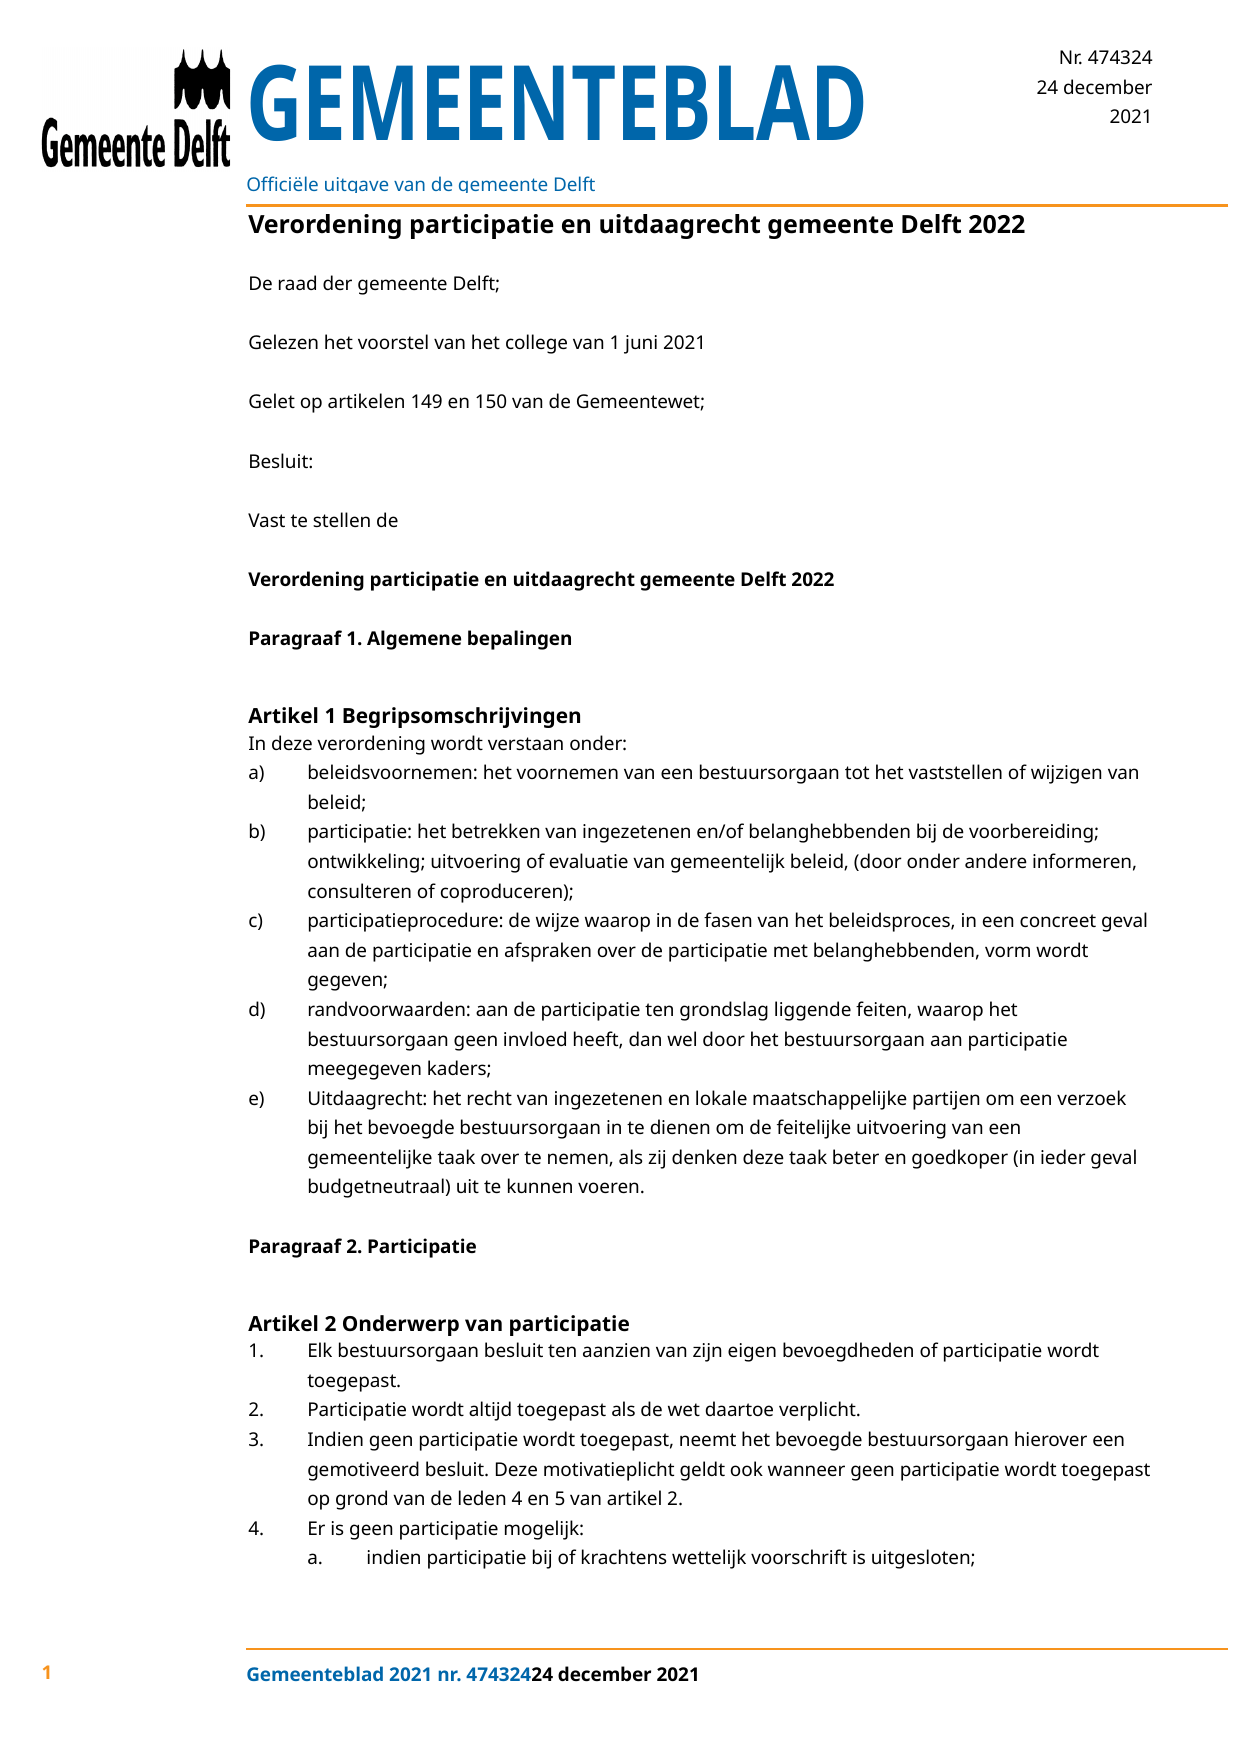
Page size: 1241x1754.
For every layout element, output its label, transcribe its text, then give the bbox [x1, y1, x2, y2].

text Gelet op artikelen 149 en 150 van de Gemeentewet; [248, 389, 1152, 414]
text Verordening participatie en uitdaagrecht gemeente Delft 2022 [248, 566, 1152, 592]
text In deze verordening wordt verstaan onder: [248, 730, 1152, 756]
list randvoorwaarden: aan de participatie ten grondslag liggende feiten, waarop het bestuursorgaan geen invloed heeft, dan wel door het bestuursorgaan aan participatie meegegeven kaders; [248, 996, 1152, 1081]
text Artikel 2 Onderwerp van participatie [248, 1309, 1152, 1337]
list Uitdaagrecht: het recht van ingezetenen en lokale maatschappelijke partijen om een verzoek bij het bevoegde bestuursorgaan in te dienen om de feitelijke uitvoering van een gemeentelijke taak over te nemen, als zij denken deze taak beter en goedkoper (in ieder geval budgetneutraal) uit te kunnen voeren. [248, 1085, 1152, 1199]
picture [41, 47, 231, 172]
list Indien geen participatie wordt toegepast, neemt het bevoegde bestuursorgaan hierover een gemotiveerd besluit. Deze motivatieplicht geldt ook wanneer geen participatie wordt toegepast op grond van de leden 4 en 5 van artikel 2. [248, 1426, 1152, 1511]
text Gelezen het voorstel van het college van 1 juni 2021 [248, 329, 1152, 355]
text Paragraaf 1. Algemene bepalingen [248, 625, 1152, 651]
list Elk bestuursorgaan besluit ten aanzien van zijn eigen bevoegdheden of participatie wordt toegepast. [248, 1337, 1152, 1393]
list participatieprocedure: de wijze waarop in de fasen van het beleidsproces, in een concreet geval aan de participatie en afspraken over de participatie met belanghebbenden, vorm wordt gegeven; [248, 907, 1152, 992]
list Er is geen participatie mogelijk: [248, 1515, 1152, 1541]
text Verordening participatie en uitdaagrecht gemeente Delft 2022 [248, 207, 1152, 241]
text De raad der gemeente Delft; [248, 270, 1152, 296]
list indien participatie bij of krachtens wettelijk voorschrift is uitgesloten; [307, 1544, 1152, 1570]
text Vast te stellen de [248, 507, 1152, 533]
list Participatie wordt altijd toegepast als de wet daartoe verplicht. [248, 1397, 1152, 1422]
text Artikel 1 Begripsomschrijvingen [248, 701, 1152, 730]
list beleidsvoornemen: het voornemen van een bestuursorgaan tot het vaststellen of wijzigen van beleid; [248, 759, 1152, 815]
text Besluit: [248, 448, 1152, 473]
list participatie: het betrekken van ingezetenen en/of belanghebbenden bij de voorbereiding; ontwikkeling; uitvoering of evaluatie van gemeentelijk beleid, (door onder andere informeren, consulteren of coproduceren); [248, 819, 1152, 903]
text Paragraaf 2. Participatie [248, 1233, 1152, 1258]
